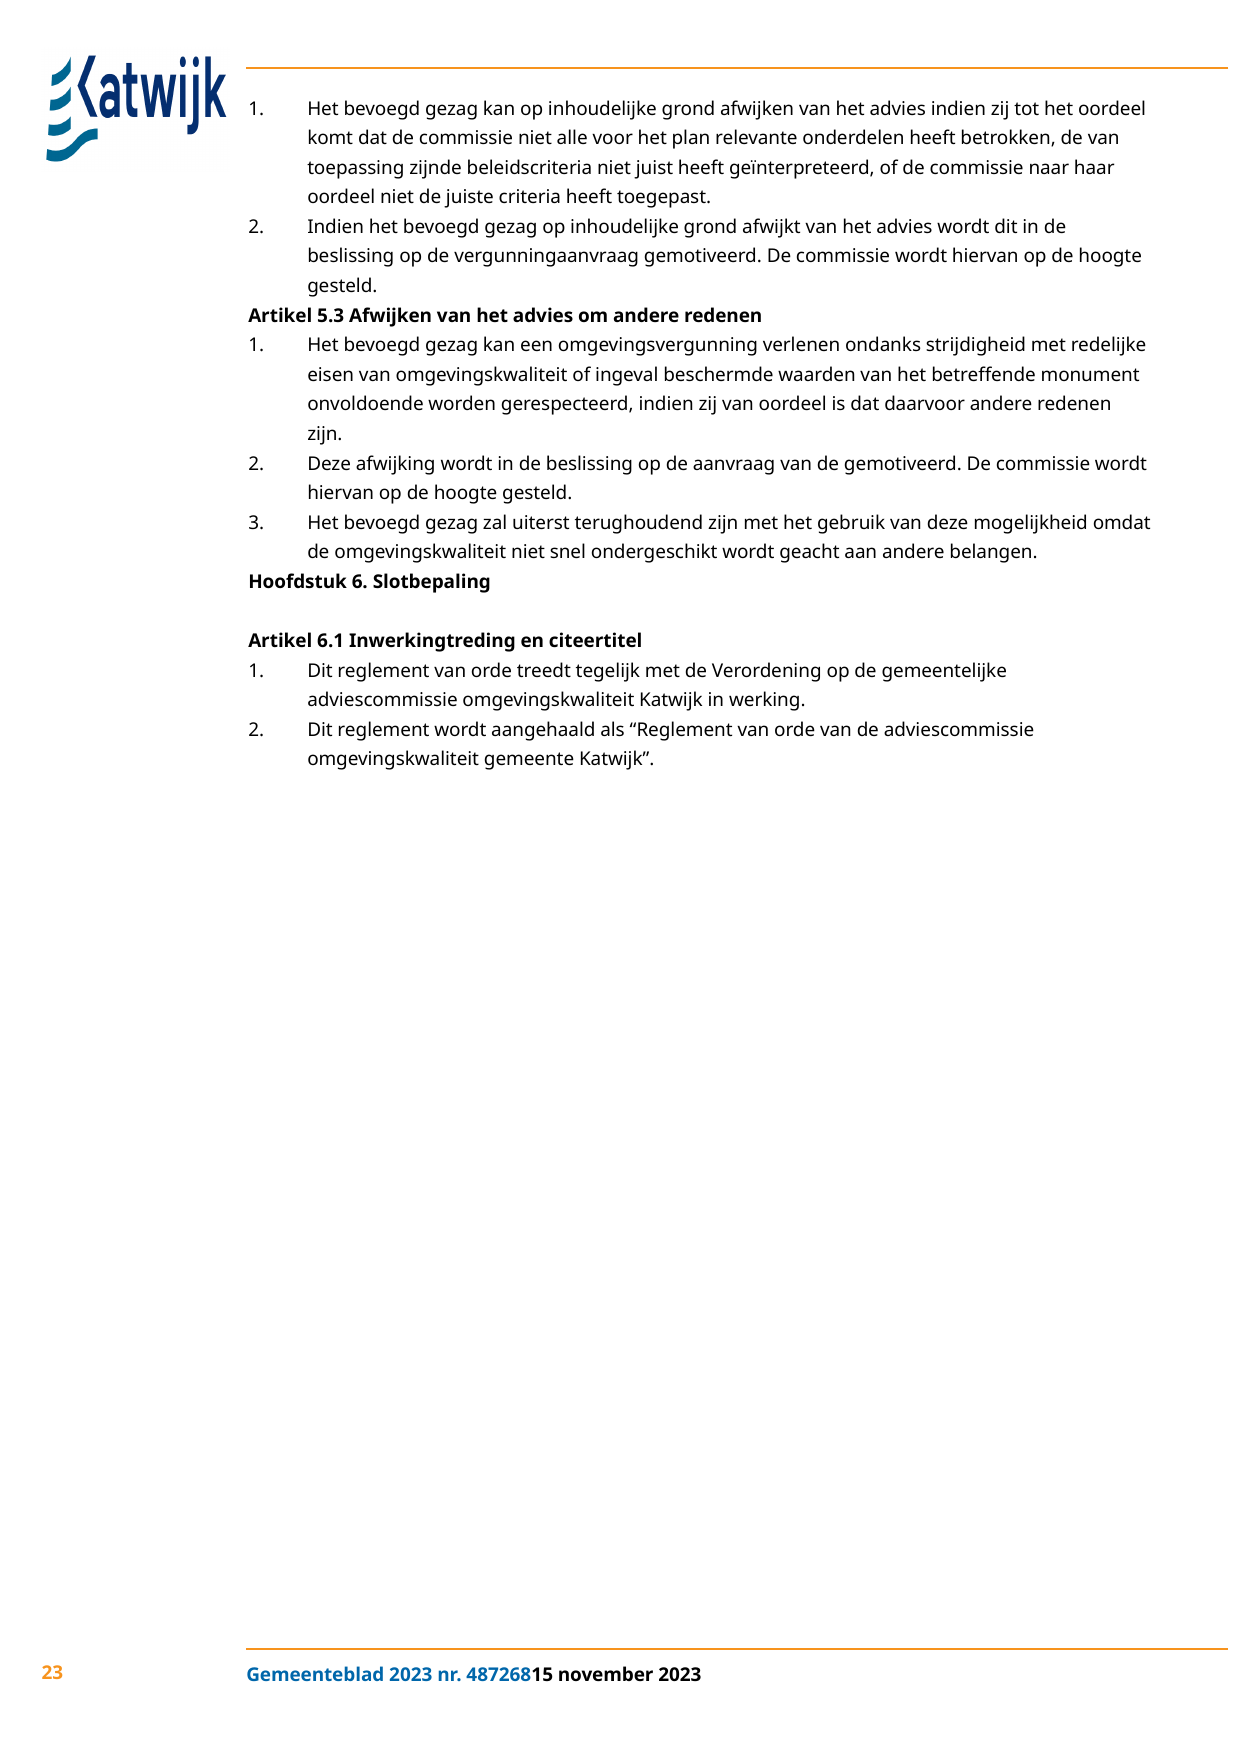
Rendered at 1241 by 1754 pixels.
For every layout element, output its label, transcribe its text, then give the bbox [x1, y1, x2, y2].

list Dit reglement wordt aangehaald als “Reglement van orde van de adviescommissie omgevingskwaliteit gemeente Katwijk”. [248, 716, 1152, 771]
list Het bevoegd gezag kan een omgevingsvergunning verlenen ondanks strijdigheid met redelijke eisen van omgevingskwaliteit of ingeval beschermde waarden van het betreffende monument onvoldoende worden gerespecteerd, indien zij van oordeel is dat daarvoor andere redenen zijn. [248, 331, 1152, 446]
picture [41, 47, 231, 172]
text Hoofdstuk 6. Slotbepaling [248, 568, 1152, 594]
text Artikel 6.1 Inwerkingtreding en citeertitel [248, 627, 1152, 653]
list Deze afwijking wordt in de beslissing op de aanvraag van de gemotiveerd. De commissie wordt hiervan op de hoogte gesteld. [248, 450, 1152, 505]
text Artikel 5.3 Afwijken van het advies om andere redenen [248, 302, 1152, 328]
list Indien het bevoegd gezag op inhoudelijke grond afwijkt van het advies wordt dit in de beslissing op de vergunningaanvraag gemotiveerd. De commissie wordt hiervan op de hoogte gesteld. [248, 213, 1152, 298]
list Het bevoegd gezag zal uiterst terughoudend zijn met het gebruik van deze mogelijkheid omdat de omgevingskwaliteit niet snel ondergeschikt wordt geacht aan andere belangen. [248, 509, 1152, 564]
list Dit reglement van orde treedt tegelijk met de Verordening op de gemeentelijke adviescommissie omgevingskwaliteit Katwijk in werking. [248, 657, 1152, 712]
list Het bevoegd gezag kan op inhoudelijke grond afwijken van het advies indien zij tot het oordeel komt dat de commissie niet alle voor het plan relevante onderdelen heeft betrokken, de van toepassing zijnde beleidscriteria niet juist heeft geïnterpreteerd, of de commissie naar haar oordeel niet de juiste criteria heeft toegepast. [248, 95, 1152, 209]
